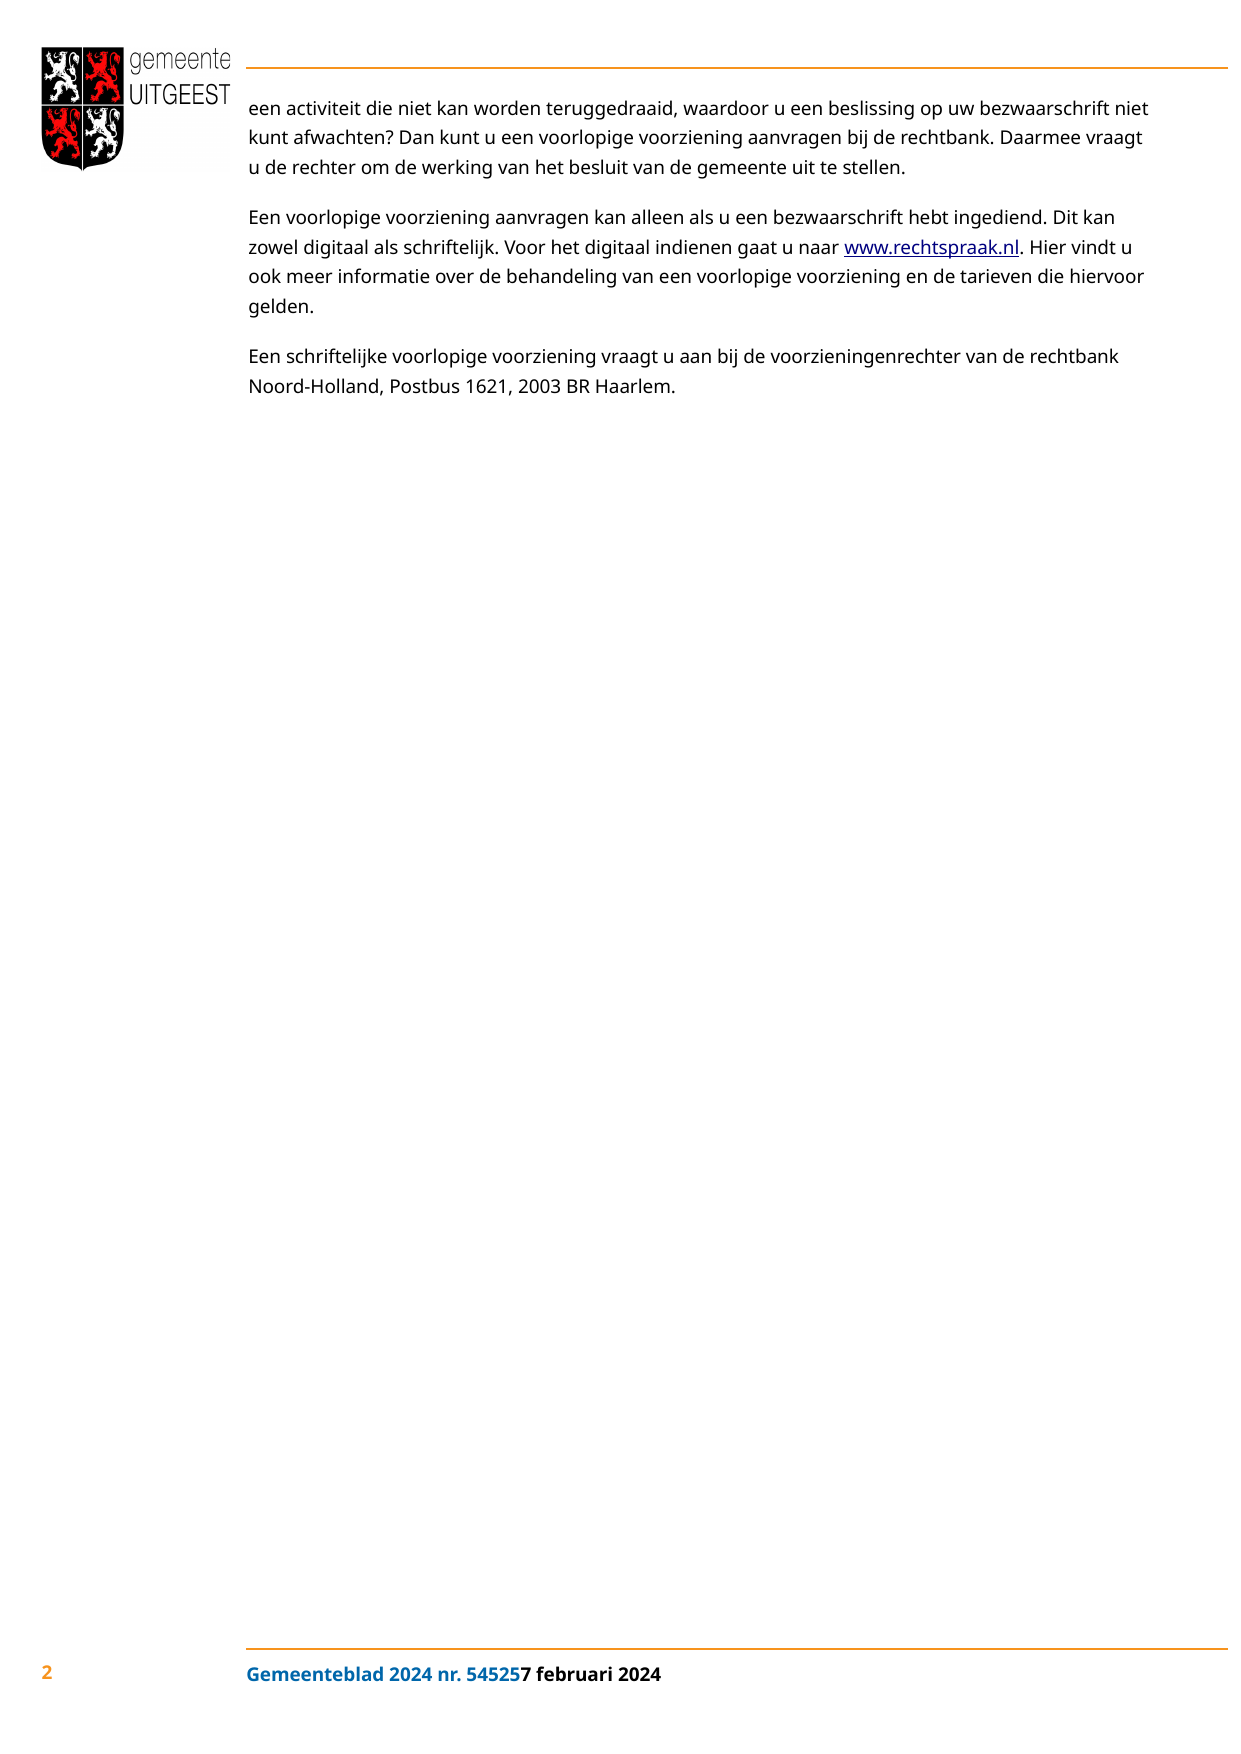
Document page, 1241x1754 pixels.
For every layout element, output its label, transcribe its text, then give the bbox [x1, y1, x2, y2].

text Een schriftelijke voorlopige voorziening vraagt u aan bij de voorzieningenrechter van de rechtbank Noord-Holland, Postbus 1621, 2003 BR Haarlem. [248, 343, 1152, 399]
text een activiteit die niet kan worden teruggedraaid, waardoor u een beslissing op uw bezwaarschrift niet kunt afwachten? Dan kunt u een voorlopige voorziening aanvragen bij de rechtbank. Daarmee vraagt u de rechter om de werking van het besluit van de gemeente uit te stellen. [248, 95, 1152, 180]
text Een voorlopige voorziening aanvragen kan alleen als u een bezwaarschrift hebt ingediend. Dit kan zowel digitaal als schriftelijk. Voor het digitaal indienen gaat u naar www.rechtspraak.nl. Hier vindt u ook meer informatie over de behandeling van een voorlopige voorziening en de tarieven die hiervoor gelden. [248, 204, 1152, 319]
picture [41, 47, 231, 172]
